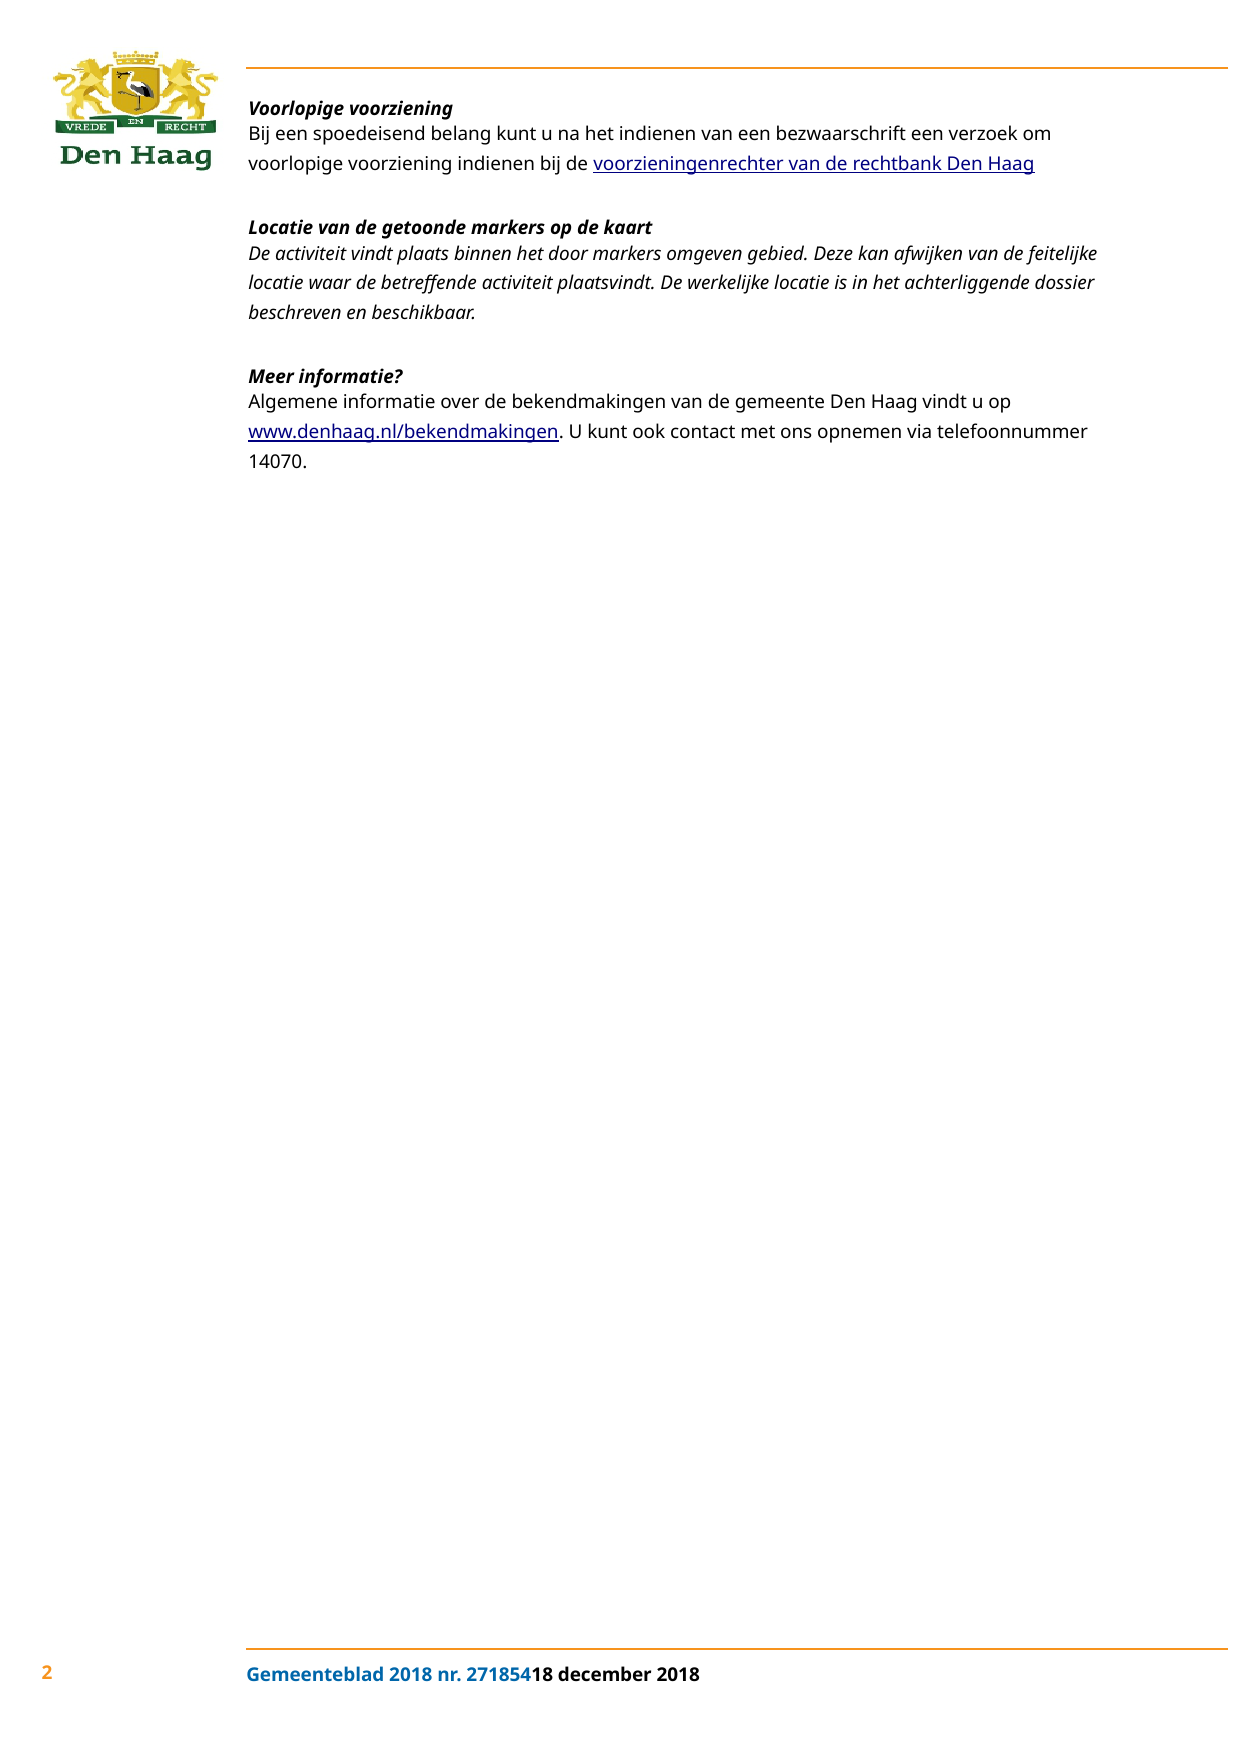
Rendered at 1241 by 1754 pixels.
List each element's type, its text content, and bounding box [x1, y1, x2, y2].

text Meer informatie? [248, 363, 1152, 389]
text Algemene informatie over de bekendmakingen van de gemeente Den Haag vindt u op www.denhaag.nl/bekendmakingen. U kunt ook contact met ons opnemen via telefoonnummer 14070. [248, 389, 1152, 473]
text Locatie van de getoonde markers op de kaart [248, 214, 1152, 240]
picture [41, 47, 231, 172]
text Bij een spoedeisend belang kunt u na het indienen van een bezwaarschrift een verzoek om voorlopige voorziening indienen bij de voorzieningenrechter van de rechtbank Den Haag [248, 121, 1152, 176]
text Voorlopige voorziening [248, 95, 1152, 121]
text De activiteit vindt plaats binnen het door markers omgeven gebied. Deze kan afwijken van de feitelijke locatie waar de betreffende activiteit plaatsvindt. De werkelijke locatie is in het achterliggende dossier beschreven en beschikbaar. [248, 240, 1152, 325]
